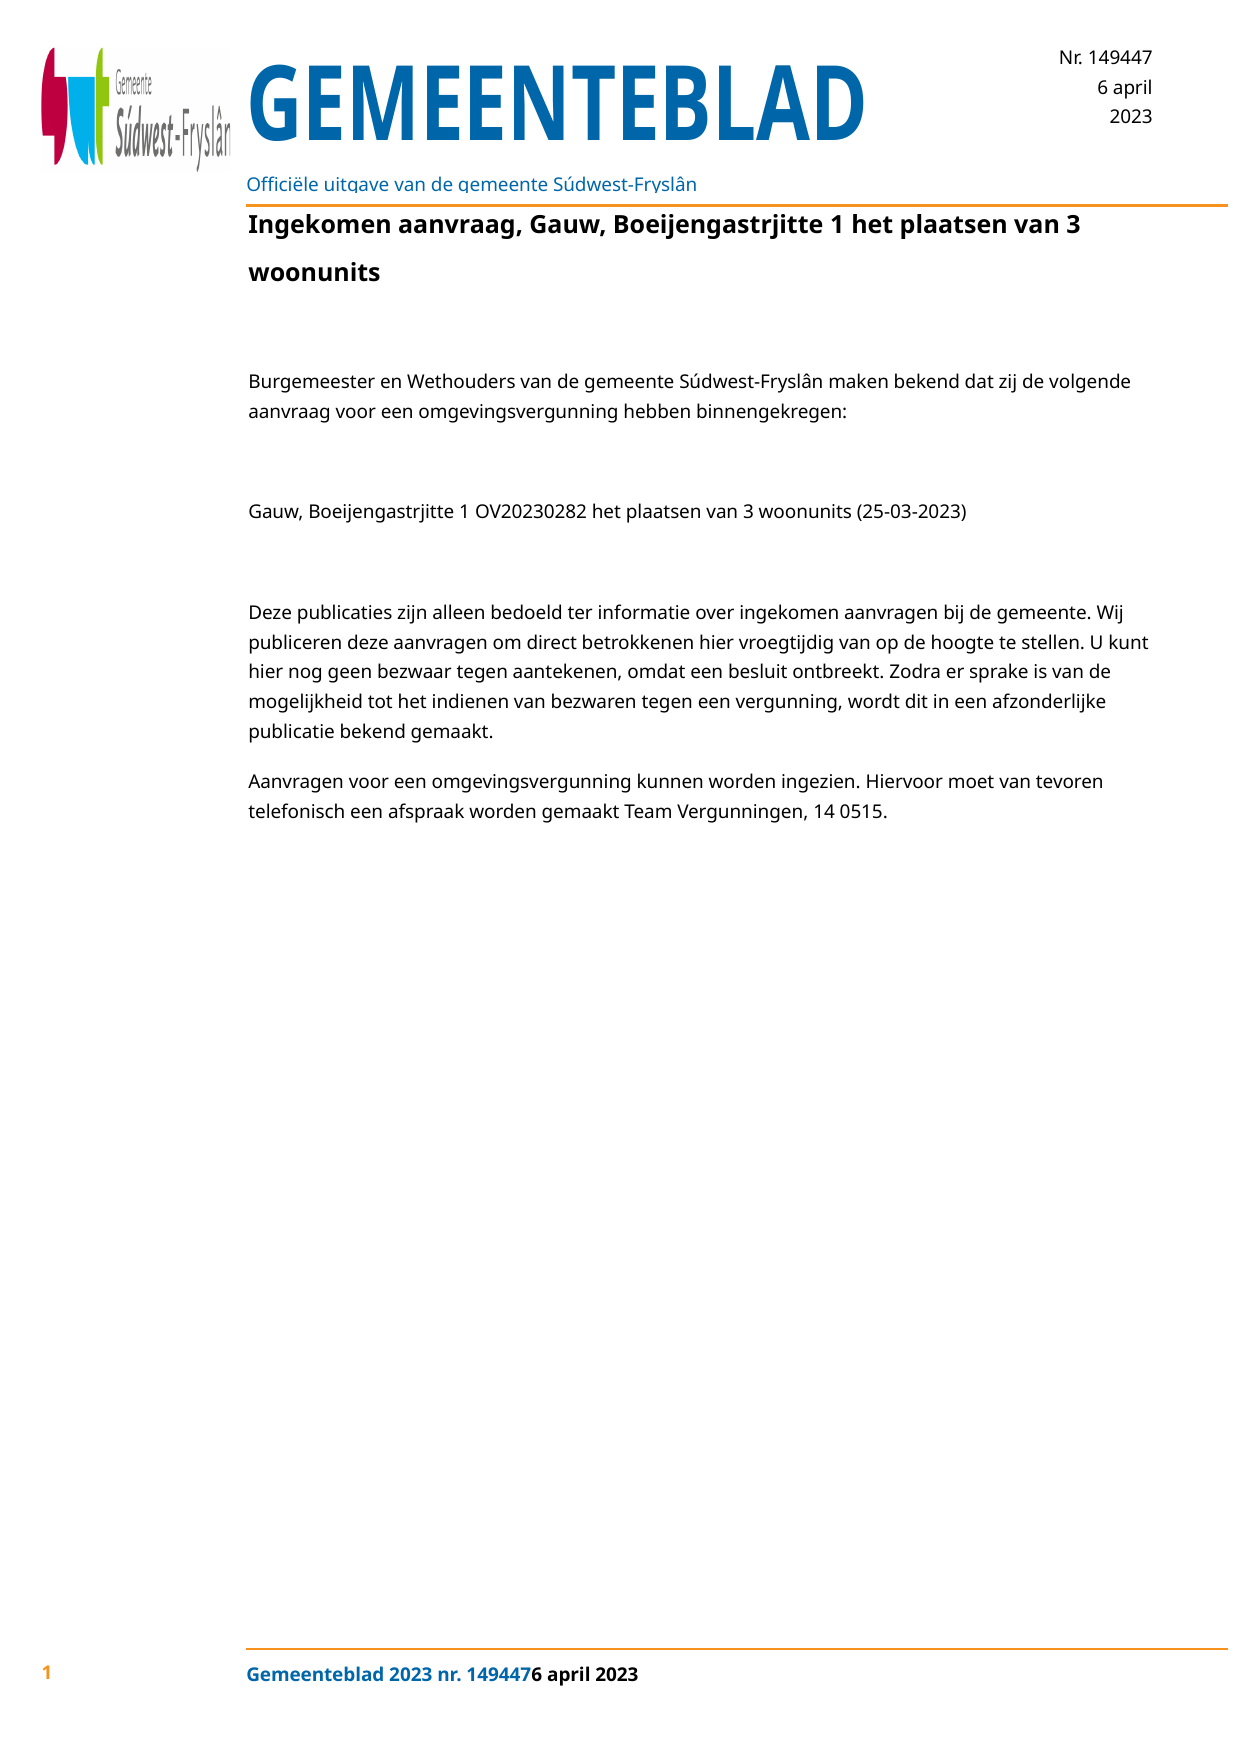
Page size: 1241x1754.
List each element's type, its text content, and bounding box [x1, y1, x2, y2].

text Deze publicaties zijn alleen bedoeld ter informatie over ingekomen aanvragen bij de gemeente. Wij publiceren deze aanvragen om direct betrokkenen hier vroegtijdig van op de hoogte te stellen. U kunt hier nog geen bezwaar tegen aantekenen, omdat een besluit ontbreekt. Zodra er sprake is van de mogelijkheid tot het indienen van bezwaren tegen een vergunning, wordt dit in een afzonderlijke publicatie bekend gemaakt. [248, 599, 1152, 744]
picture [41, 47, 231, 172]
text Ingekomen aanvraag, Gauw, Boeijengastrjitte 1 het plaatsen van 3 woonunits [248, 207, 1152, 288]
text Burgemeester en Wethouders van de gemeente Súdwest-Fryslân maken bekend dat zij de volgende aanvraag voor een omgevingsvergunning hebben binnengekregen: [248, 368, 1152, 424]
text Gauw, Boeijengastrjitte 1 OV20230282 het plaatsen van 3 woonunits (25-03-2023) [248, 499, 1152, 524]
text Aanvragen voor een omgevingsvergunning kunnen worden ingezien. Hiervoor moet van tevoren telefonisch een afspraak worden gemaakt Team Vergunningen, 14 0515. [248, 768, 1152, 824]
